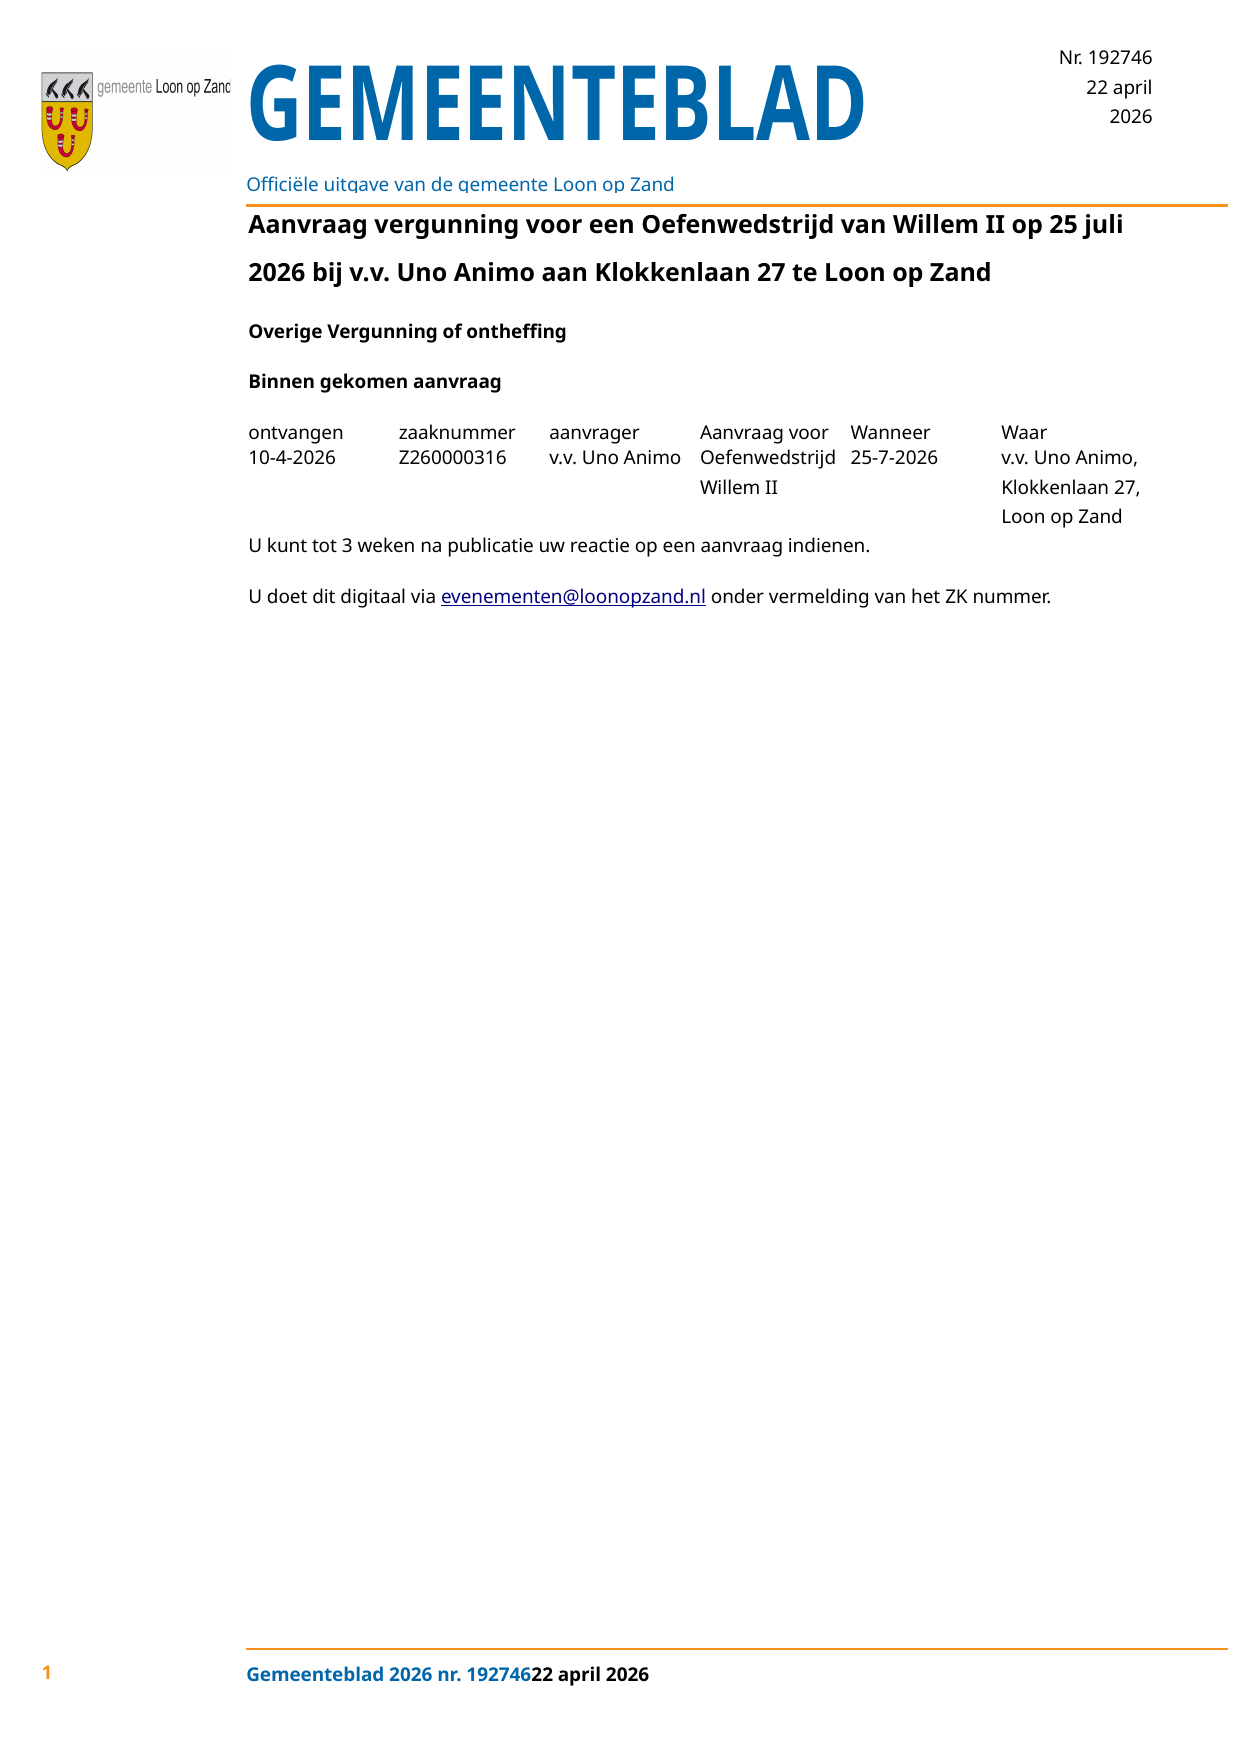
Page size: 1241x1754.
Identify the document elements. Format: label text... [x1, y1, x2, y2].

table_header Wanneer [850, 419, 1001, 444]
table_cell Oefenwedstrijd Willem II [700, 445, 850, 529]
table_header aanvrager [549, 419, 700, 444]
table_cell 25-7-2026 [850, 445, 1001, 529]
table_header ontvangen [248, 419, 398, 444]
table_cell Z260000316 [399, 445, 549, 529]
text Overige Vergunning of ontheffing [248, 318, 1152, 344]
text U kunt tot 3 weken na publicatie uw reactie op een aanvraag indienen. [248, 533, 1152, 558]
picture [41, 47, 231, 172]
text Binnen gekomen aanvraag [248, 368, 1152, 394]
table_header zaaknummer [399, 419, 549, 444]
table_cell v.v. Uno Animo [549, 445, 700, 529]
text Aanvraag vergunning voor een Oefenwedstrijd van Willem II op 25 juli 2026 bij v.v. Uno Animo aan Klokkenlaan 27 te Loon op Zand [248, 207, 1152, 288]
table_header Waar [1001, 419, 1152, 444]
table_cell v.v. Uno Animo, Klokkenlaan 27, Loon op Zand [1001, 445, 1152, 529]
text U doet dit digitaal via evenementen@loonopzand.nl onder vermelding van het ZK nummer. [248, 583, 1152, 609]
table_header Aanvraag voor [700, 419, 850, 444]
table_cell 10-4-2026 [248, 445, 398, 529]
